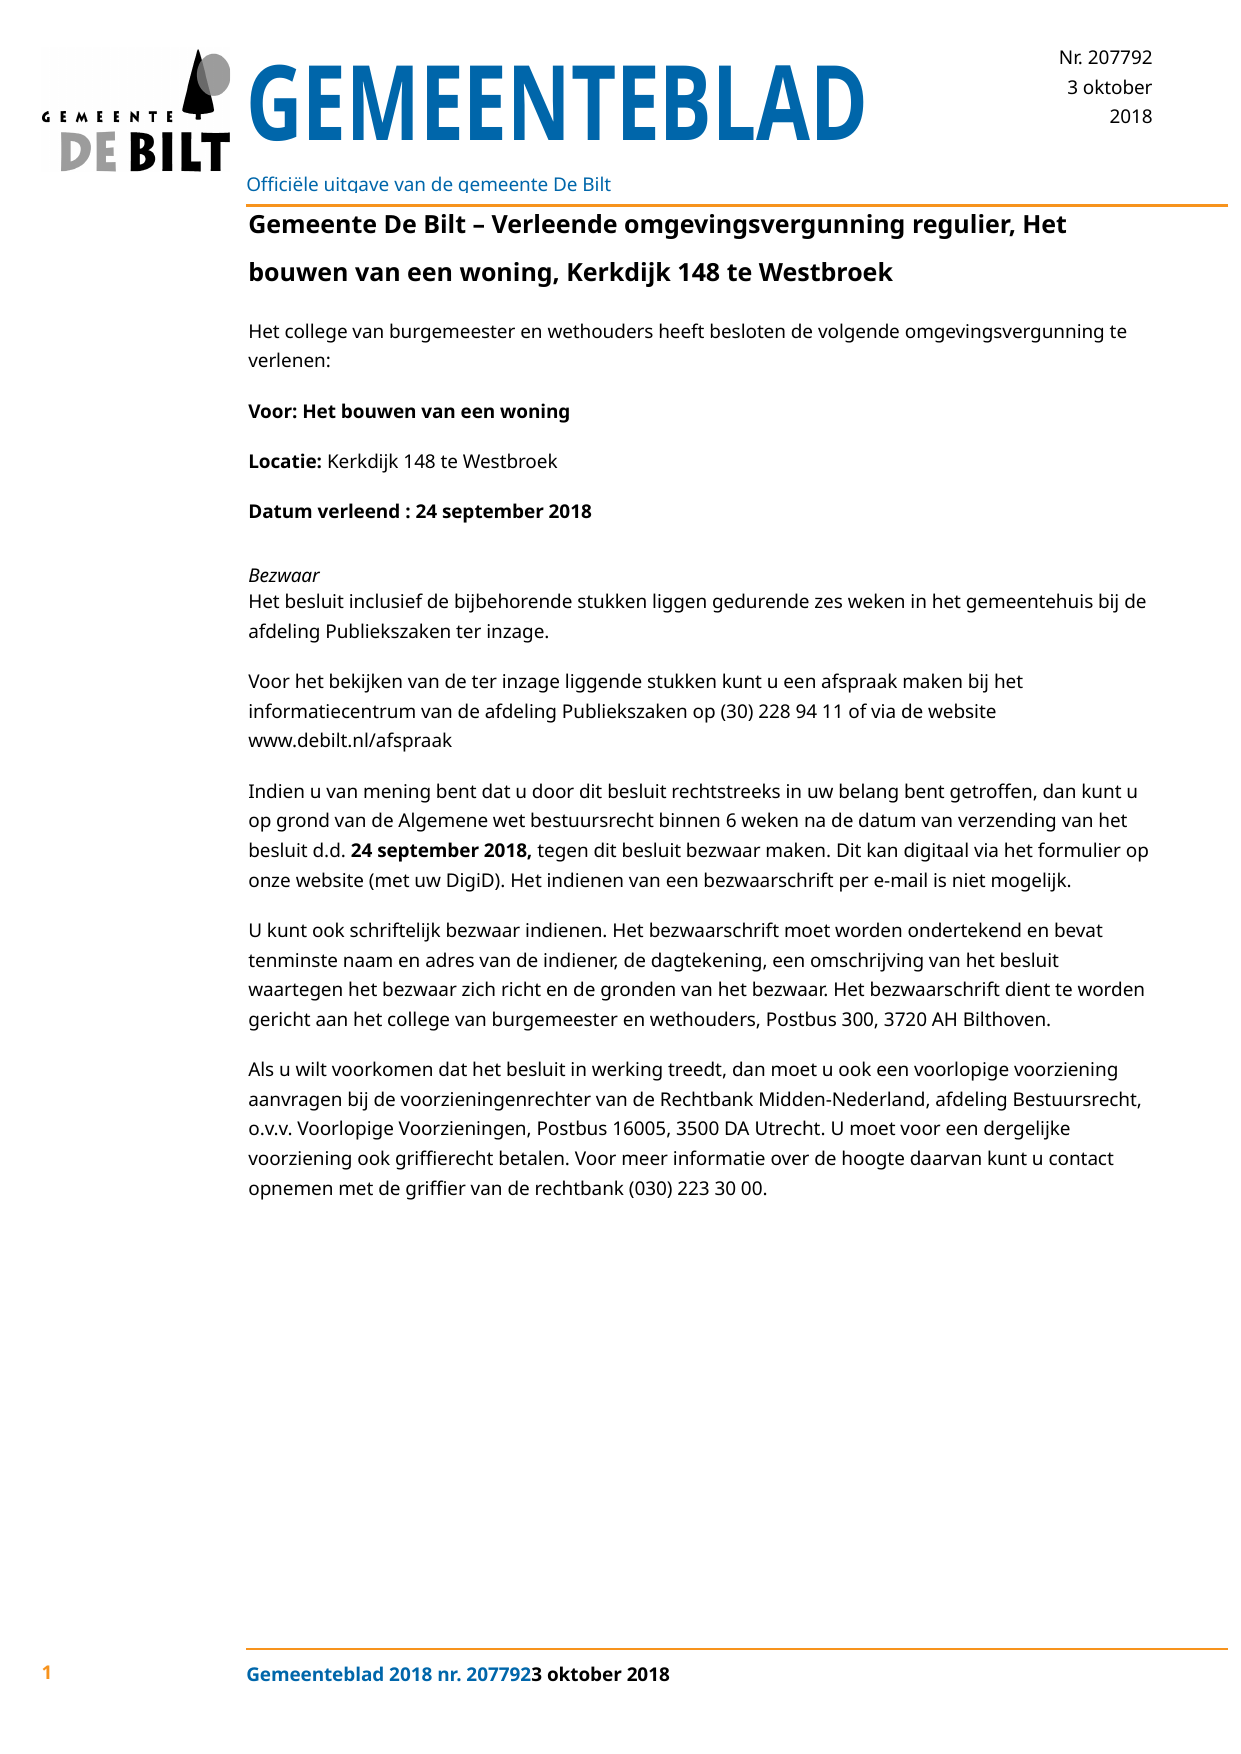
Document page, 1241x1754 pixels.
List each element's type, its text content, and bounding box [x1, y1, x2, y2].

text Voor het bekijken van de ter inzage liggende stukken kunt u een afspraak maken bij het informatiecentrum van de afdeling Publiekszaken op (30) 228 94 11 of via de website www.debilt.nl/afspraak [248, 668, 1152, 753]
text Bezwaar [248, 563, 1152, 588]
text Het college van burgemeester en wethouders heeft besloten de volgende omgevingsvergunning te verlenen: [248, 318, 1152, 373]
text Indien u van mening bent dat u door dit besluit rechtstreeks in uw belang bent getroffen, dan kunt u op grond van de Algemene wet bestuursrecht binnen 6 weken na de datum van verzending van het besluit d.d. 24 september 2018, tegen dit besluit bezwaar maken. Dit kan digitaal via het formulier op onze website (met uw DigiD). Het indienen van een bezwaarschrift per e-mail is niet mogelijk. [248, 778, 1152, 892]
text U kunt ook schriftelijk bezwaar indienen. Het bezwaarschrift moet worden ondertekend en bevat tenminste naam en adres van de indiener, de dagtekening, een omschrijving van het besluit waartegen het bezwaar zich richt en de gronden van het bezwaar. Het bezwaarschrift dient te worden gericht aan het college van burgemeester en wethouders, Postbus 300, 3720 AH Bilthoven. [248, 917, 1152, 1032]
picture [41, 47, 231, 172]
text Locatie: Kerkdijk 148 te Westbroek [248, 448, 1152, 474]
text Als u wilt voorkomen dat het besluit in werking treedt, dan moet u ook een voorlopige voorziening aanvragen bij de voorzieningenrechter van de Rechtbank Midden-Nederland, afdeling Bestuursrecht, o.v.v. Voorlopige Voorzieningen, Postbus 16005, 3500 DA Utrecht. U moet voor een dergelijke voorziening ook griffierecht betalen. Voor meer informatie over de hoogte daarvan kunt u contact opnemen met de griffier van de rechtbank (030) 223 30 00. [248, 1056, 1152, 1200]
text Datum verleend : 24 september 2018 [248, 499, 1152, 524]
text Het besluit inclusief de bijbehorende stukken liggen gedurende zes weken in het gemeentehuis bij de afdeling Publiekszaken ter inzage. [248, 588, 1152, 644]
text Gemeente De Bilt – Verleende omgevingsvergunning regulier, Het bouwen van een woning, Kerkdijk 148 te Westbroek [248, 207, 1152, 288]
text Voor: Het bouwen van een woning [248, 398, 1152, 424]
